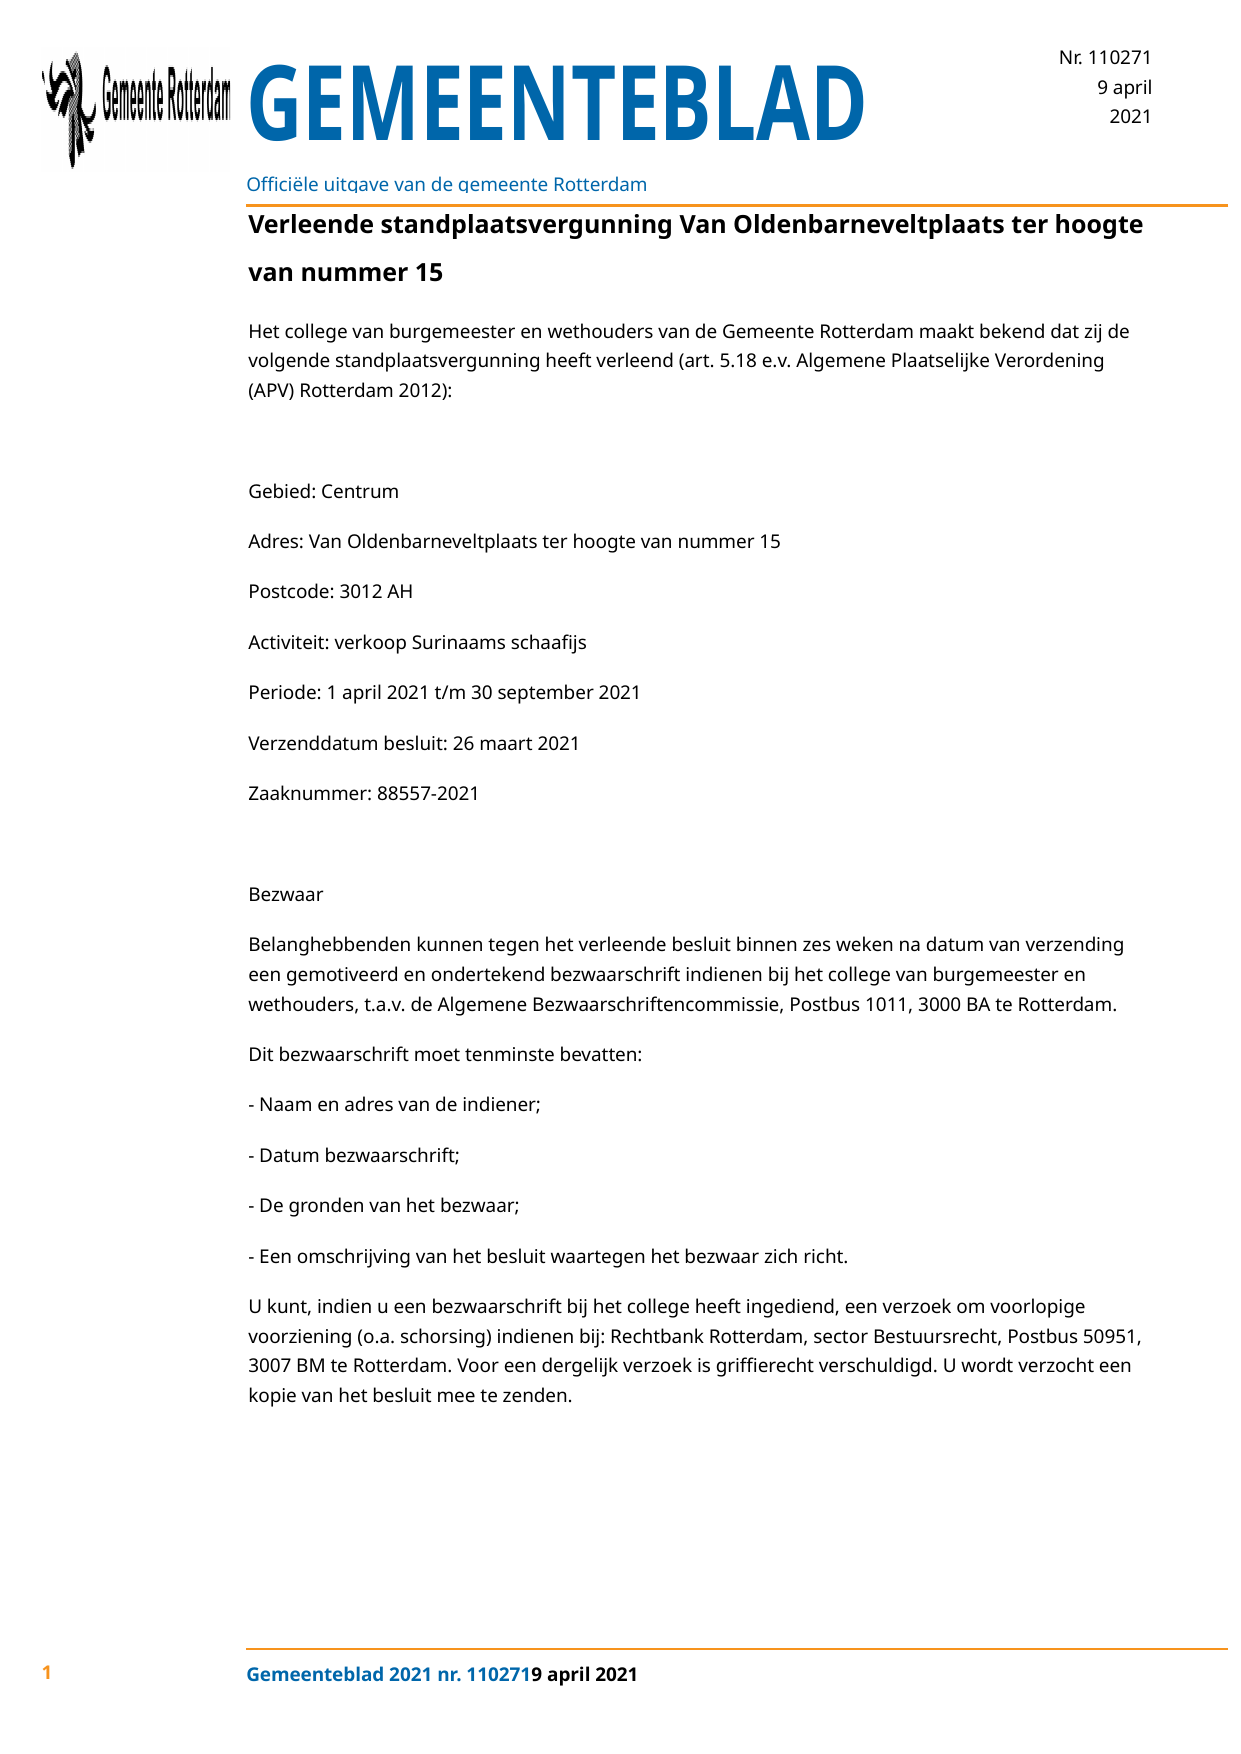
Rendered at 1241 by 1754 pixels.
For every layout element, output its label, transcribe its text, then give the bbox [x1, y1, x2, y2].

text U kunt, indien u een bezwaarschrift bij het college heeft ingediend, een verzoek om voorlopige voorziening (o.a. schorsing) indienen bij: Rechtbank Rotterdam, sector Bestuursrecht, Postbus 50951, 3007 BM te Rotterdam. Voor een dergelijk verzoek is griffierecht verschuldigd. U wordt verzocht een kopie van het besluit mee te zenden. [248, 1293, 1152, 1408]
text Activiteit: verkoop Surinaams schaafijs [248, 629, 1152, 655]
text Gebied: Centrum [248, 478, 1152, 504]
text Bezwaar [248, 881, 1152, 907]
text Periode: 1 april 2021 t/m 30 september 2021 [248, 679, 1152, 705]
text Dit bezwaarschrift moet tenminste bevatten: [248, 1041, 1152, 1067]
text - Een omschrijving van het besluit waartegen het bezwaar zich richt. [248, 1243, 1152, 1269]
text - De gronden van het bezwaar; [248, 1192, 1152, 1218]
text - Datum bezwaarschrift; [248, 1142, 1152, 1168]
text Belanghebbenden kunnen tegen het verleende besluit binnen zes weken na datum van verzending een gemotiveerd en ondertekend bezwaarschrift indienen bij het college van burgemeester en wethouders, t.a.v. de Algemene Bezwaarschriftencommissie, Postbus 1011, 3000 BA te Rotterdam. [248, 932, 1152, 1017]
text Postcode: 3012 AH [248, 579, 1152, 604]
text Zaaknummer: 88557-2021 [248, 780, 1152, 806]
picture [41, 47, 231, 172]
text - Naam en adres van de indiener; [248, 1092, 1152, 1117]
text Verzenddatum besluit: 26 maart 2021 [248, 730, 1152, 756]
text Het college van burgemeester en wethouders van de Gemeente Rotterdam maakt bekend dat zij de volgende standplaatsvergunning heeft verleend (art. 5.18 e.v. Algemene Plaatselijke Verordening (APV) Rotterdam 2012): [248, 318, 1152, 403]
text Verleende standplaatsvergunning Van Oldenbarneveltplaats ter hoogte van nummer 15 [248, 207, 1152, 288]
text Adres: Van Oldenbarneveltplaats ter hoogte van nummer 15 [248, 528, 1152, 554]
